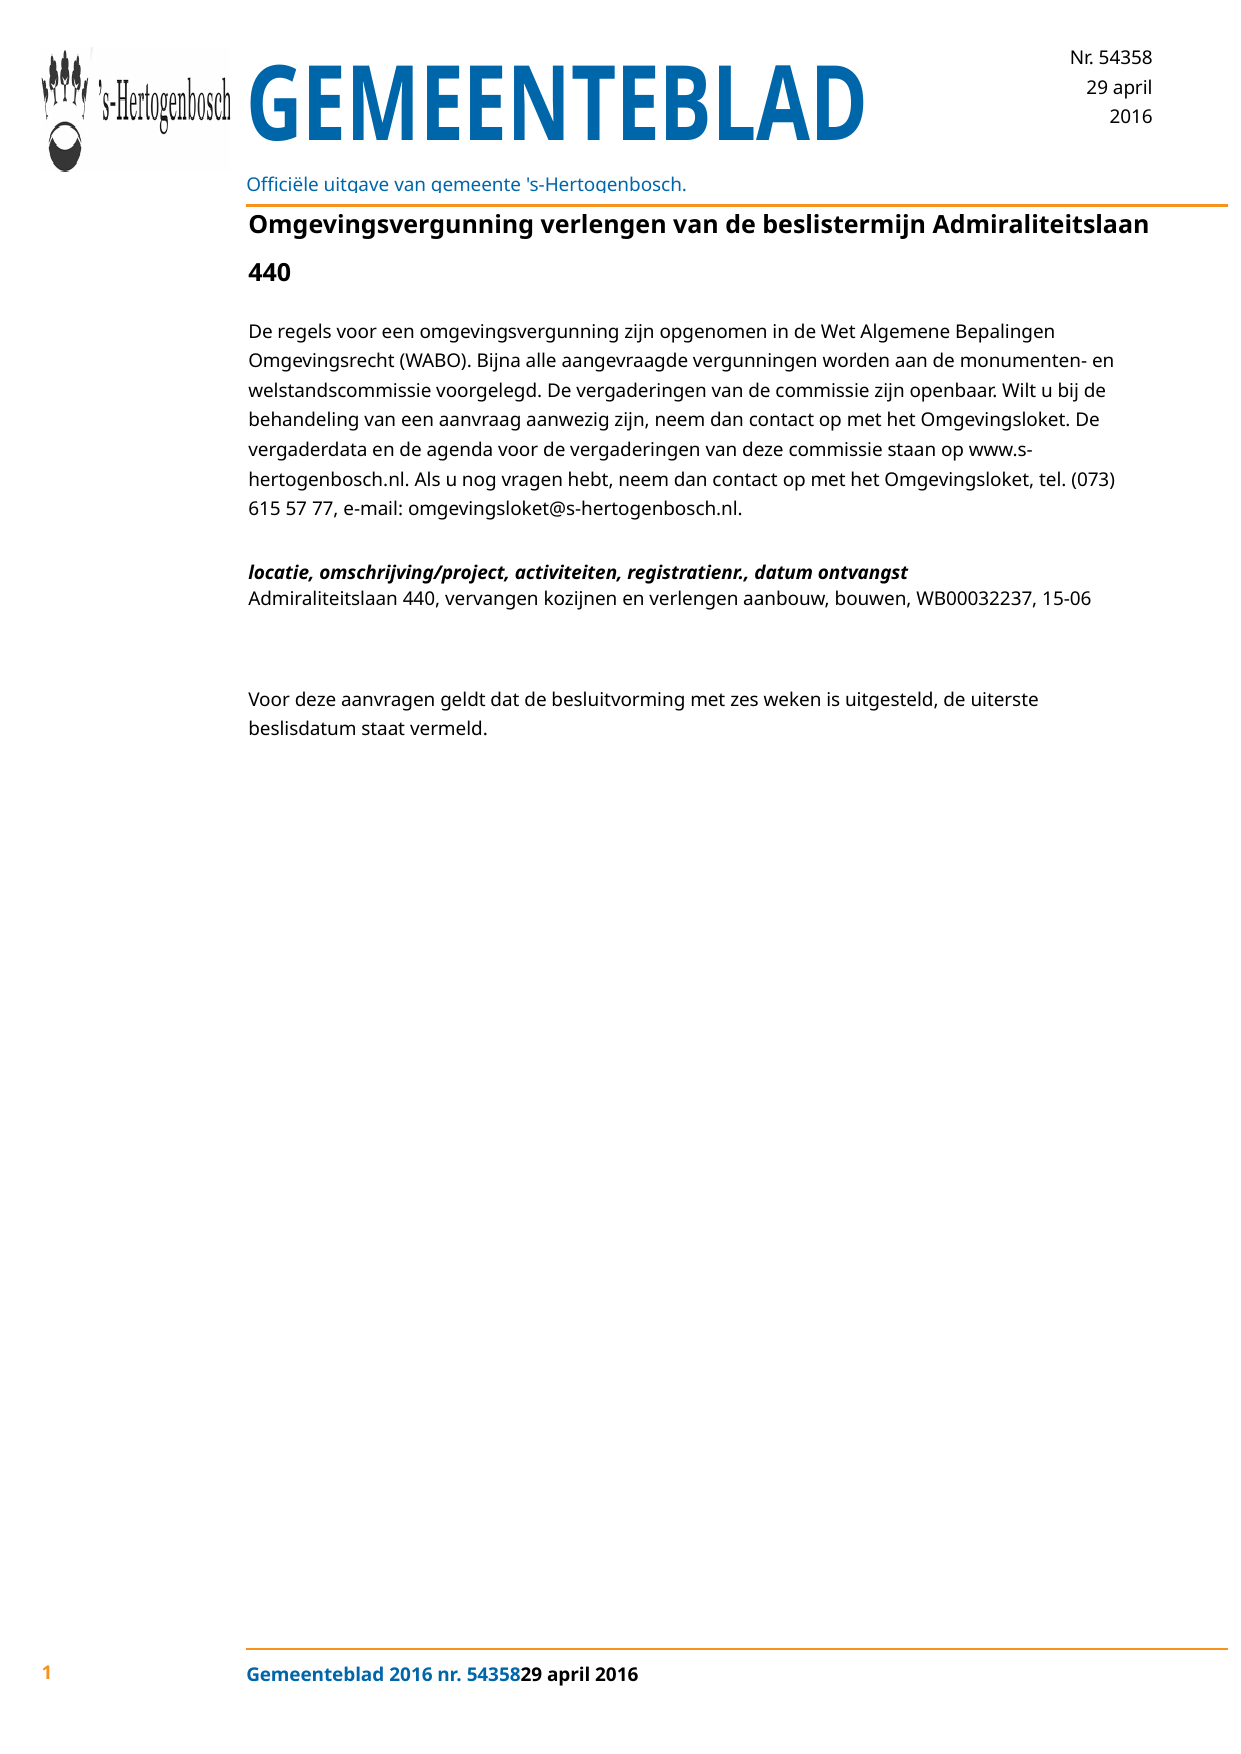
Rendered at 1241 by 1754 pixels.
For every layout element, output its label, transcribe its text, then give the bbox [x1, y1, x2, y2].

text Admiraliteitslaan 440, vervangen kozijnen en verlengen aanbouw, bouwen, WB00032237, 15-06 [248, 585, 1152, 611]
picture [41, 47, 231, 172]
text Voor deze aanvragen geldt dat de besluitvorming met zes weken is uitgesteld, de uiterste beslisdatum staat vermeld. [248, 686, 1152, 741]
text De regels voor een omgevingsvergunning zijn opgenomen in de Wet Algemene Bepalingen Omgevingsrecht (WABO). Bijna alle aangevraagde vergunningen worden aan de monumenten- en welstandscommissie voorgelegd. De vergaderingen van de commissie zijn openbaar. Wilt u bij de behandeling van een aanvraag aanwezig zijn, neem dan contact op met het Omgevingsloket. De vergaderdata en de agenda voor de vergaderingen van deze commissie staan op www.s-hertogenbosch.nl. Als u nog vragen hebt, neem dan contact op met het Omgevingsloket, tel. (073) 615 57 77, e-mail: omgevingsloket@s-hertogenbosch.nl. [248, 318, 1152, 521]
text Omgevingsvergunning verlengen van de beslistermijn Admiraliteitslaan 440 [248, 207, 1152, 288]
text locatie, omschrijving/project, activiteiten, registratienr., datum ontvangst [248, 559, 1152, 585]
